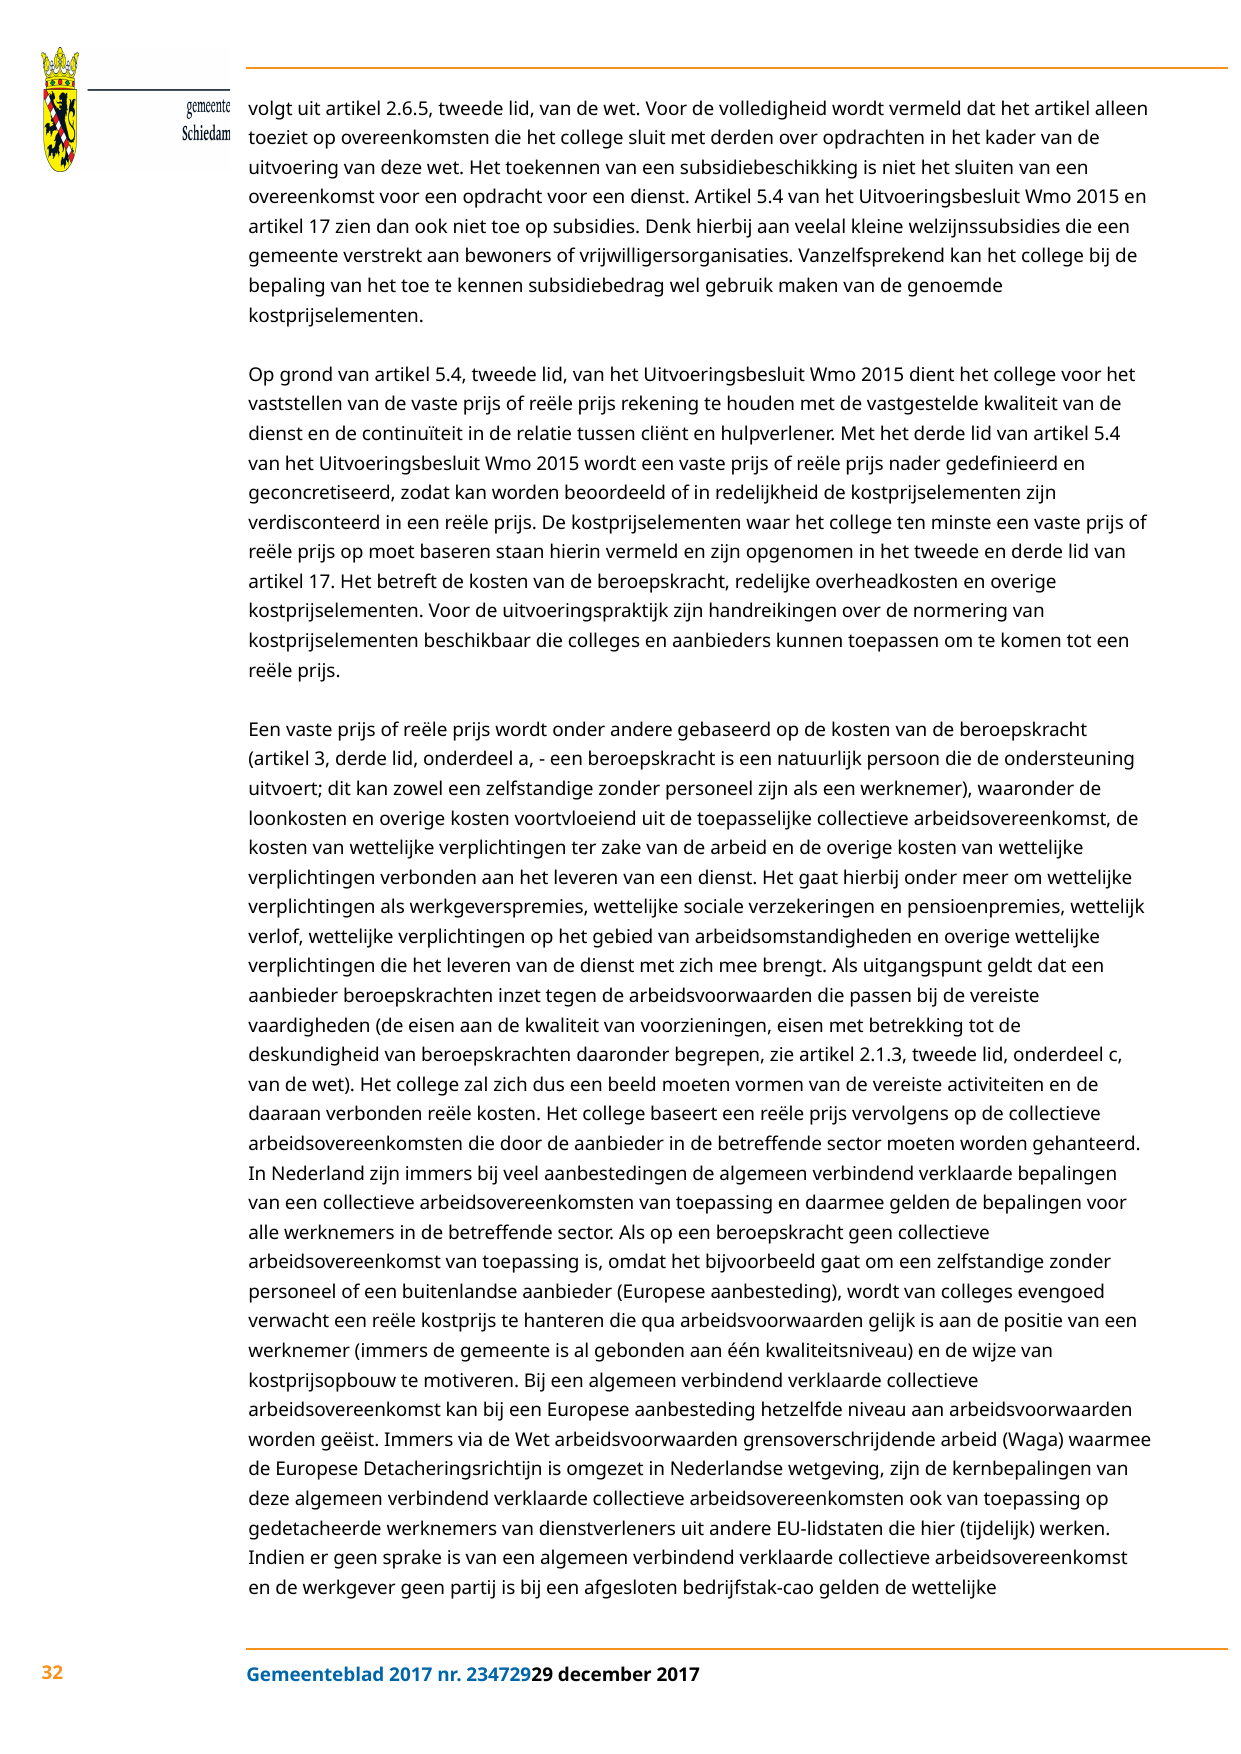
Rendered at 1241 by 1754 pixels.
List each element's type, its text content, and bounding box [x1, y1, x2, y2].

text Op grond van artikel 5.4, tweede lid, van het Uitvoeringsbesluit Wmo 2015 dient het college voor het vaststellen van de vaste prijs of reële prijs rekening te houden met de vastgestelde kwaliteit van de dienst en de continuïteit in de relatie tussen cliënt en hulpverlener. Met het derde lid van artikel 5.4 van het Uitvoeringsbesluit Wmo 2015 wordt een vaste prijs of reële prijs nader gedefinieerd en geconcretiseerd, zodat kan worden beoordeeld of in redelijkheid de kostprijselementen zijn verdisconteerd in een reële prijs. De kostprijselementen waar het college ten minste een vaste prijs of reële prijs op moet baseren staan hierin vermeld en zijn opgenomen in het tweede en derde lid van artikel 17. Het betreft de kosten van de beroepskracht, redelijke overheadkosten en overige kostprijselementen. Voor de uitvoeringspraktijk zijn handreikingen over de normering van kostprijselementen beschikbaar die colleges en aanbieders kunnen toepassen om te komen tot een reële prijs. [248, 361, 1152, 683]
text Een vaste prijs of reële prijs wordt onder andere gebaseerd op de kosten van de beroepskracht (artikel 3, derde lid, onderdeel a, - een beroepskracht is een natuurlijk persoon die de ondersteuning uitvoert; dit kan zowel een zelfstandige zonder personeel zijn als een werknemer), waaronder de loonkosten en overige kosten voortvloeiend uit de toepasselijke collectieve arbeidsovereenkomst, de kosten van wettelijke verplichtingen ter zake van de arbeid en de overige kosten van wettelijke verplichtingen verbonden aan het leveren van een dienst. Het gaat hierbij onder meer om wettelijke verplichtingen als werkgeverspremies, wettelijke sociale verzekeringen en pensioenpremies, wettelijk verlof, wettelijke verplichtingen op het gebied van arbeidsomstandigheden en overige wettelijke verplichtingen die het leveren van de dienst met zich mee brengt. Als uitgangspunt geldt dat een aanbieder beroepskrachten inzet tegen de arbeidsvoorwaarden die passen bij de vereiste vaardigheden (de eisen aan de kwaliteit van voorzieningen, eisen met betrekking tot de deskundigheid van beroepskrachten daaronder begrepen, zie artikel 2.1.3, tweede lid, onderdeel c, van de wet). Het college zal zich dus een beeld moeten vormen van de vereiste activiteiten en de daaraan verbonden reële kosten. Het college baseert een reële prijs vervolgens op de collectieve arbeidsovereenkomsten die door de aanbieder in de betreffende sector moeten worden gehanteerd. In Nederland zijn immers bij veel aanbestedingen de algemeen verbindend verklaarde bepalingen van een collectieve arbeidsovereenkomsten van toepassing en daarmee gelden de bepalingen voor alle werknemers in de betreffende sector. Als op een beroepskracht geen collectieve arbeidsovereenkomst van toepassing is, omdat het bijvoorbeeld gaat om een zelfstandige zonder personeel of een buitenlandse aanbieder (Europese aanbesteding), wordt van colleges evengoed verwacht een reële kostprijs te hanteren die qua arbeidsvoorwaarden gelijk is aan de positie van een werknemer (immers de gemeente is al gebonden aan één kwaliteitsniveau) en de wijze van kostprijsopbouw te motiveren. Bij een algemeen verbindend verklaarde collectieve arbeidsovereenkomst kan bij een Europese aanbesteding hetzelfde niveau aan arbeidsvoorwaarden worden geëist. Immers via de Wet arbeidsvoorwaarden grensoverschrijdende arbeid (Waga) waarmee de Europese Detacheringsrichtijn is omgezet in Nederlandse wetgeving, zijn de kernbepalingen van deze algemeen verbindend verklaarde collectieve arbeidsovereenkomsten ook van toepassing op gedetacheerde werknemers van dienstverleners uit andere EU-lidstaten die hier (tijdelijk) werken. Indien er geen sprake is van een algemeen verbindend verklaarde collectieve arbeidsovereenkomst en de werkgever geen partij is bij een afgesloten bedrijfstak-cao gelden de wettelijke [248, 716, 1152, 1600]
text volgt uit artikel 2.6.5, tweede lid, van de wet. Voor de volledigheid wordt vermeld dat het artikel alleen toeziet op overeenkomsten die het college sluit met derden over opdrachten in het kader van de uitvoering van deze wet. Het toekennen van een subsidiebeschikking is niet het sluiten van een overeenkomst voor een opdracht voor een dienst. Artikel 5.4 van het Uitvoeringsbesluit Wmo 2015 en artikel 17 zien dan ook niet toe op subsidies. Denk hierbij aan veelal kleine welzijnssubsidies die een gemeente verstrekt aan bewoners of vrijwilligersorganisaties. Vanzelfsprekend kan het college bij de bepaling van het toe te kennen subsidiebedrag wel gebruik maken van de genoemde kostprijselementen. [248, 95, 1152, 328]
picture [41, 47, 231, 172]
